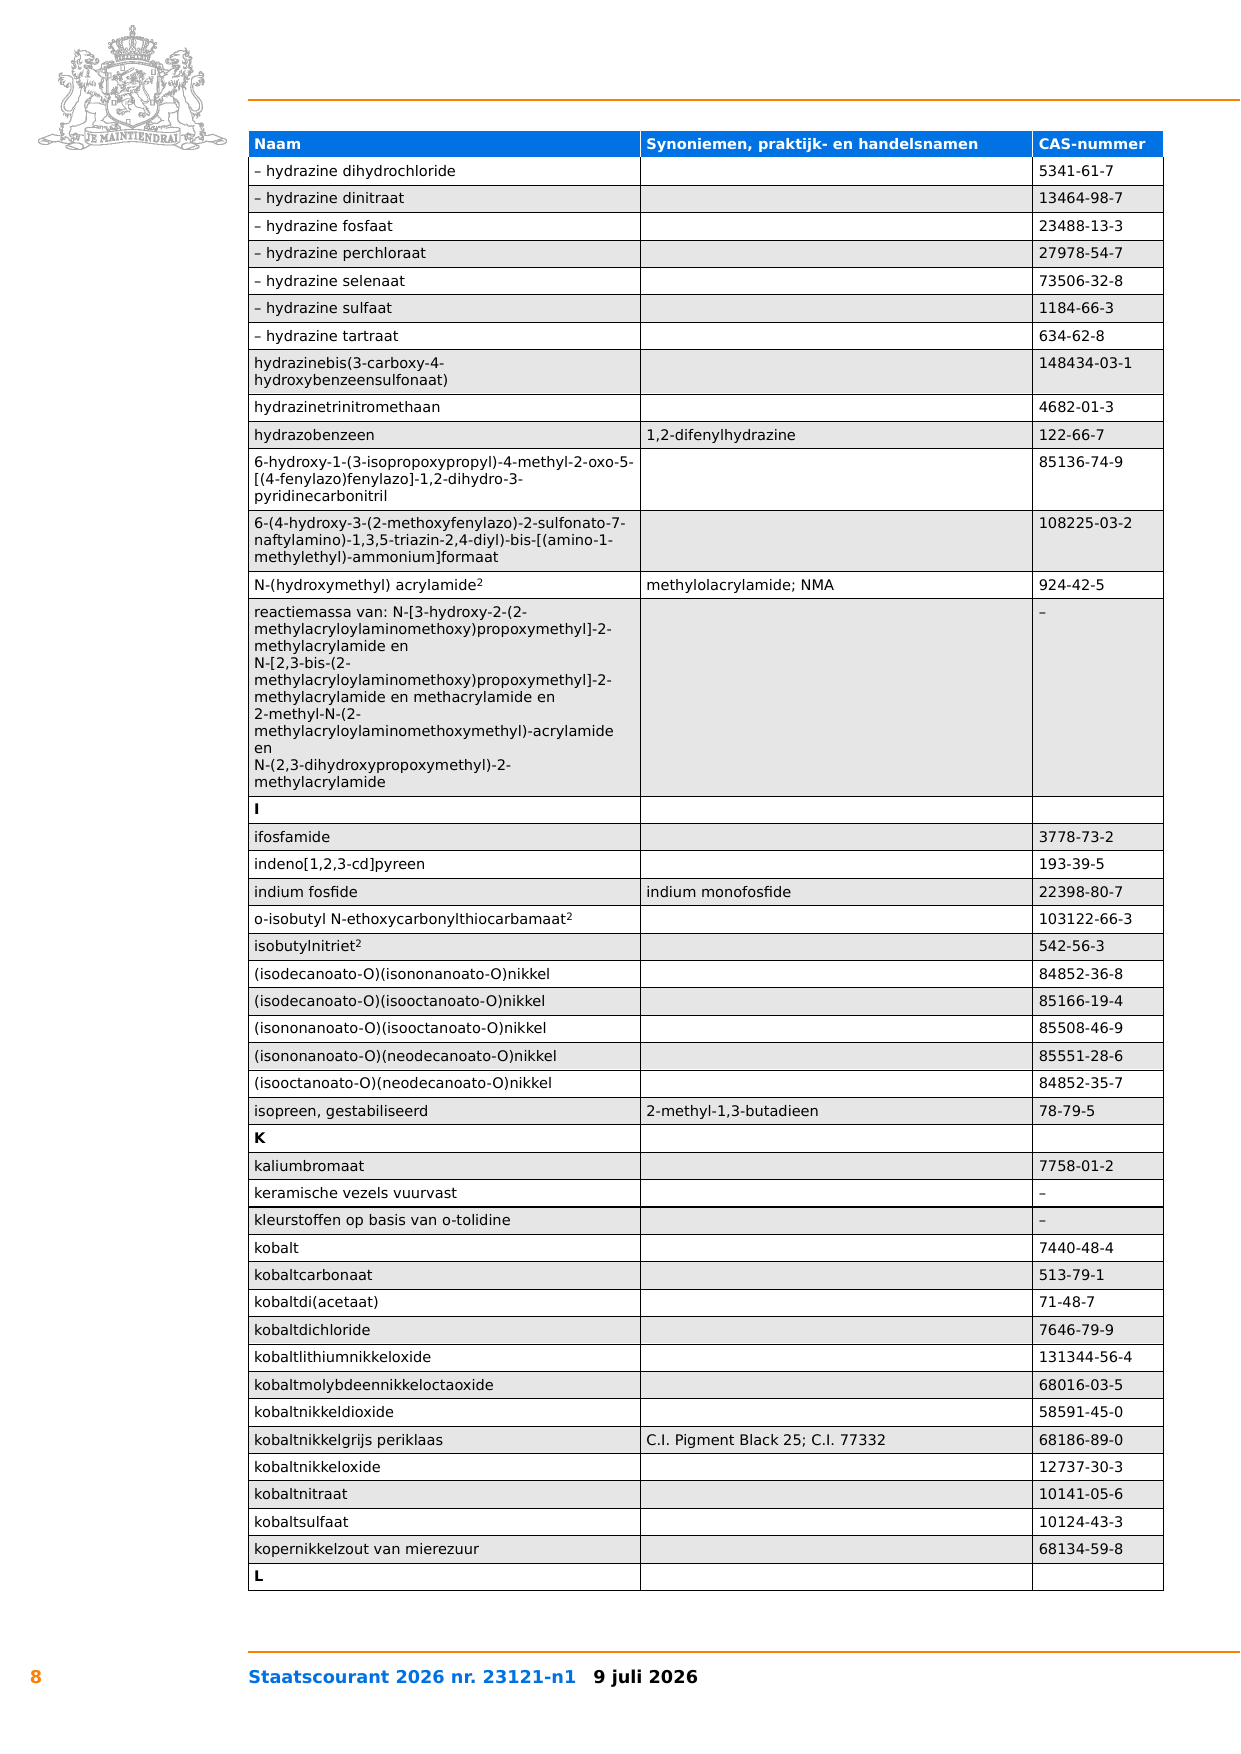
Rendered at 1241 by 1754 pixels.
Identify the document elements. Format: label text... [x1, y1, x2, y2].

table_cell N-(hydroxymethyl) acrylamide2 [249, 572, 640, 598]
table_cell 58591-45-0 [1033, 1399, 1163, 1426]
table_cell kobaltnikkeldioxide [249, 1399, 640, 1426]
table_header CAS-nummer [1033, 131, 1163, 157]
table_cell – [1033, 1180, 1163, 1206]
table_cell 103122-66-3 [1033, 906, 1163, 932]
table_cell ifosfamide [249, 824, 640, 850]
table_cell 68134-59-8 [1033, 1536, 1163, 1563]
table_cell (isooctanoato-O)(neodecanoato-O)nikkel [249, 1071, 640, 1097]
table_cell kaliumbromaat [249, 1153, 640, 1179]
table_cell 12737-30-3 [1033, 1454, 1163, 1480]
table_cell 6-(4-hydroxy-3-(2-methoxyfenylazo)-2-sulfonato-7-naftylamino)-1,3,5-triazin-2,4-diyl)-bis-[(amino-1-methylethyl)-ammonium]formaat [249, 511, 640, 571]
table_cell 22398-80-7 [1033, 879, 1163, 905]
table_cell L [249, 1564, 640, 1590]
table_header Synoniemen, praktijk- en handelsnamen [641, 131, 1032, 157]
table_cell kobaltnikkelgrijs periklaas [249, 1427, 640, 1453]
table_cell [641, 824, 1032, 850]
table_cell K [249, 1125, 640, 1152]
table_cell [641, 1509, 1032, 1535]
table_cell 10124-43-3 [1033, 1509, 1163, 1535]
table_cell – hydrazine selenaat [249, 268, 640, 294]
table_cell isopreen, gestabiliseerd [249, 1098, 640, 1124]
table_cell [641, 1235, 1032, 1261]
table_cell [641, 350, 1032, 393]
table_cell [641, 1536, 1032, 1563]
table_cell kobaltcarbonaat [249, 1262, 640, 1289]
table_cell [641, 1454, 1032, 1480]
table_cell [641, 599, 1032, 796]
table_cell [641, 934, 1032, 960]
table_cell 85166-19-4 [1033, 988, 1163, 1015]
table_cell 1,2-difenylhydrazine [641, 422, 1032, 448]
picture [38, 25, 227, 150]
table_cell (isodecanoato-O)(isooctanoato-O)nikkel [249, 988, 640, 1015]
table_cell isobutylnitriet2 [249, 934, 640, 960]
table_cell [641, 1290, 1032, 1316]
table_cell 2-methyl-1,3-butadieen [641, 1098, 1032, 1124]
table_cell – hydrazine perchloraat [249, 241, 640, 267]
table_cell [1033, 797, 1163, 823]
table_cell – [1033, 1208, 1163, 1234]
table_cell (isodecanoato-O)(isononanoato-O)nikkel [249, 961, 640, 987]
table_cell [641, 988, 1032, 1015]
table_cell [641, 1125, 1032, 1152]
table_cell [641, 268, 1032, 294]
table_cell [641, 1564, 1032, 1590]
table_cell kobaltdi(acetaat) [249, 1290, 640, 1316]
table_cell 131344-56-4 [1033, 1345, 1163, 1371]
table_header Naam [249, 131, 640, 157]
table_cell 3778-73-2 [1033, 824, 1163, 850]
table_cell [641, 186, 1032, 212]
table_cell 513-79-1 [1033, 1262, 1163, 1289]
table_cell 68016-03-5 [1033, 1372, 1163, 1398]
table_cell – hydrazine tartraat [249, 323, 640, 349]
table_cell [641, 1208, 1032, 1234]
table_cell 542-56-3 [1033, 934, 1163, 960]
table_cell 1184-66-3 [1033, 295, 1163, 322]
table_cell [641, 851, 1032, 878]
table_cell 6-hydroxy-1-(3-isopropoxypropyl)-4-methyl-2-oxo-5-[(4-fenylazo)fenylazo]-1,2-dihydro-3-pyridinecarbonitril [249, 449, 640, 509]
table_cell – [1033, 599, 1163, 796]
table_cell [641, 1043, 1032, 1069]
table_cell kobaltsulfaat [249, 1509, 640, 1535]
table_cell 85508-46-9 [1033, 1016, 1163, 1042]
table_cell (isononanoato-O)(neodecanoato-O)nikkel [249, 1043, 640, 1069]
table_cell 148434-03-1 [1033, 350, 1163, 393]
table_cell 23488-13-3 [1033, 213, 1163, 239]
table_cell 85136-74-9 [1033, 449, 1163, 509]
table_cell [641, 1180, 1032, 1206]
table_cell kobaltmolybdeennikkeloctaoxide [249, 1372, 640, 1398]
table_cell [641, 449, 1032, 509]
table_cell – hydrazine dihydrochloride [249, 158, 640, 185]
table_cell 84852-35-7 [1033, 1071, 1163, 1097]
table_cell kobaltlithiumnikkeloxide [249, 1345, 640, 1371]
table_cell 7440-48-4 [1033, 1235, 1163, 1261]
table_cell [641, 1372, 1032, 1398]
table_cell [641, 295, 1032, 322]
table_cell kobalt [249, 1235, 640, 1261]
table_cell hydrazinetrinitromethaan [249, 395, 640, 421]
table_cell 73506-32-8 [1033, 268, 1163, 294]
table_cell – hydrazine sulfaat [249, 295, 640, 322]
table_cell [641, 1071, 1032, 1097]
table_cell reactiemassa van: N-[3-hydroxy-2-(2-methylacryloylaminomethoxy)propoxymethyl]-2-methylacrylamide en N-[2,3-bis-(2-methylacryloylaminomethoxy)propoxymethyl]-2-methylacrylamide en methacrylamide en 2-methyl-N-(2-methylacryloylaminomethoxymethyl)-acrylamide en N-(2,3-dihydroxypropoxymethyl)-2-methylacrylamide [249, 599, 640, 796]
table_cell kobaltnitraat [249, 1481, 640, 1508]
table_cell [641, 1016, 1032, 1042]
table_cell 13464-98-7 [1033, 186, 1163, 212]
table_cell [641, 241, 1032, 267]
table_cell [641, 158, 1032, 185]
table_cell [641, 1345, 1032, 1371]
table_cell indium monofosfide [641, 879, 1032, 905]
table_cell [1033, 1125, 1163, 1152]
table_cell [641, 906, 1032, 932]
table_cell 108225-03-2 [1033, 511, 1163, 571]
table_cell 85551-28-6 [1033, 1043, 1163, 1069]
table_cell 68186-89-0 [1033, 1427, 1163, 1453]
table_cell [641, 1399, 1032, 1426]
table_cell hydrazinebis(3-carboxy-4-hydroxybenzeensulfonaat) [249, 350, 640, 393]
table_cell 634-62-8 [1033, 323, 1163, 349]
table_cell [641, 1317, 1032, 1343]
table_cell kobaltdichloride [249, 1317, 640, 1343]
table_cell [641, 961, 1032, 987]
table_cell 78-79-5 [1033, 1098, 1163, 1124]
table_cell 5341-61-7 [1033, 158, 1163, 185]
table_cell methylolacrylamide; NMA [641, 572, 1032, 598]
table_cell [641, 511, 1032, 571]
table_cell keramische vezels vuurvast [249, 1180, 640, 1206]
table_cell [641, 1153, 1032, 1179]
table_cell 924-42-5 [1033, 572, 1163, 598]
table_cell 122-66-7 [1033, 422, 1163, 448]
table_cell [641, 797, 1032, 823]
table_cell indeno[1,2,3-cd]pyreen [249, 851, 640, 878]
table_cell [641, 395, 1032, 421]
table_cell [641, 1481, 1032, 1508]
table_cell indium fosfide [249, 879, 640, 905]
table_cell 4682-01-3 [1033, 395, 1163, 421]
table_cell kleurstoffen op basis van o-tolidine [249, 1208, 640, 1234]
table_cell [641, 323, 1032, 349]
table_cell hydrazobenzeen [249, 422, 640, 448]
table_cell – hydrazine dinitraat [249, 186, 640, 212]
table_cell (isononanoato-O)(isooctanoato-O)nikkel [249, 1016, 640, 1042]
table_cell – hydrazine fosfaat [249, 213, 640, 239]
table_cell 84852-36-8 [1033, 961, 1163, 987]
table_cell 7758-01-2 [1033, 1153, 1163, 1179]
table_cell I [249, 797, 640, 823]
table_cell 10141-05-6 [1033, 1481, 1163, 1508]
table_cell [641, 1262, 1032, 1289]
table_cell kobaltnikkeloxide [249, 1454, 640, 1480]
table_cell o-isobutyl N-ethoxycarbonylthiocarbamaat2 [249, 906, 640, 932]
table_cell 193-39-5 [1033, 851, 1163, 878]
table_cell 27978-54-7 [1033, 241, 1163, 267]
table_cell 71-48-7 [1033, 1290, 1163, 1316]
table_cell C.I. Pigment Black 25; C.I. 77332 [641, 1427, 1032, 1453]
table_cell [1033, 1564, 1163, 1590]
table_cell 7646-79-9 [1033, 1317, 1163, 1343]
table_cell kopernikkelzout van mierezuur [249, 1536, 640, 1563]
table_cell [641, 213, 1032, 239]
